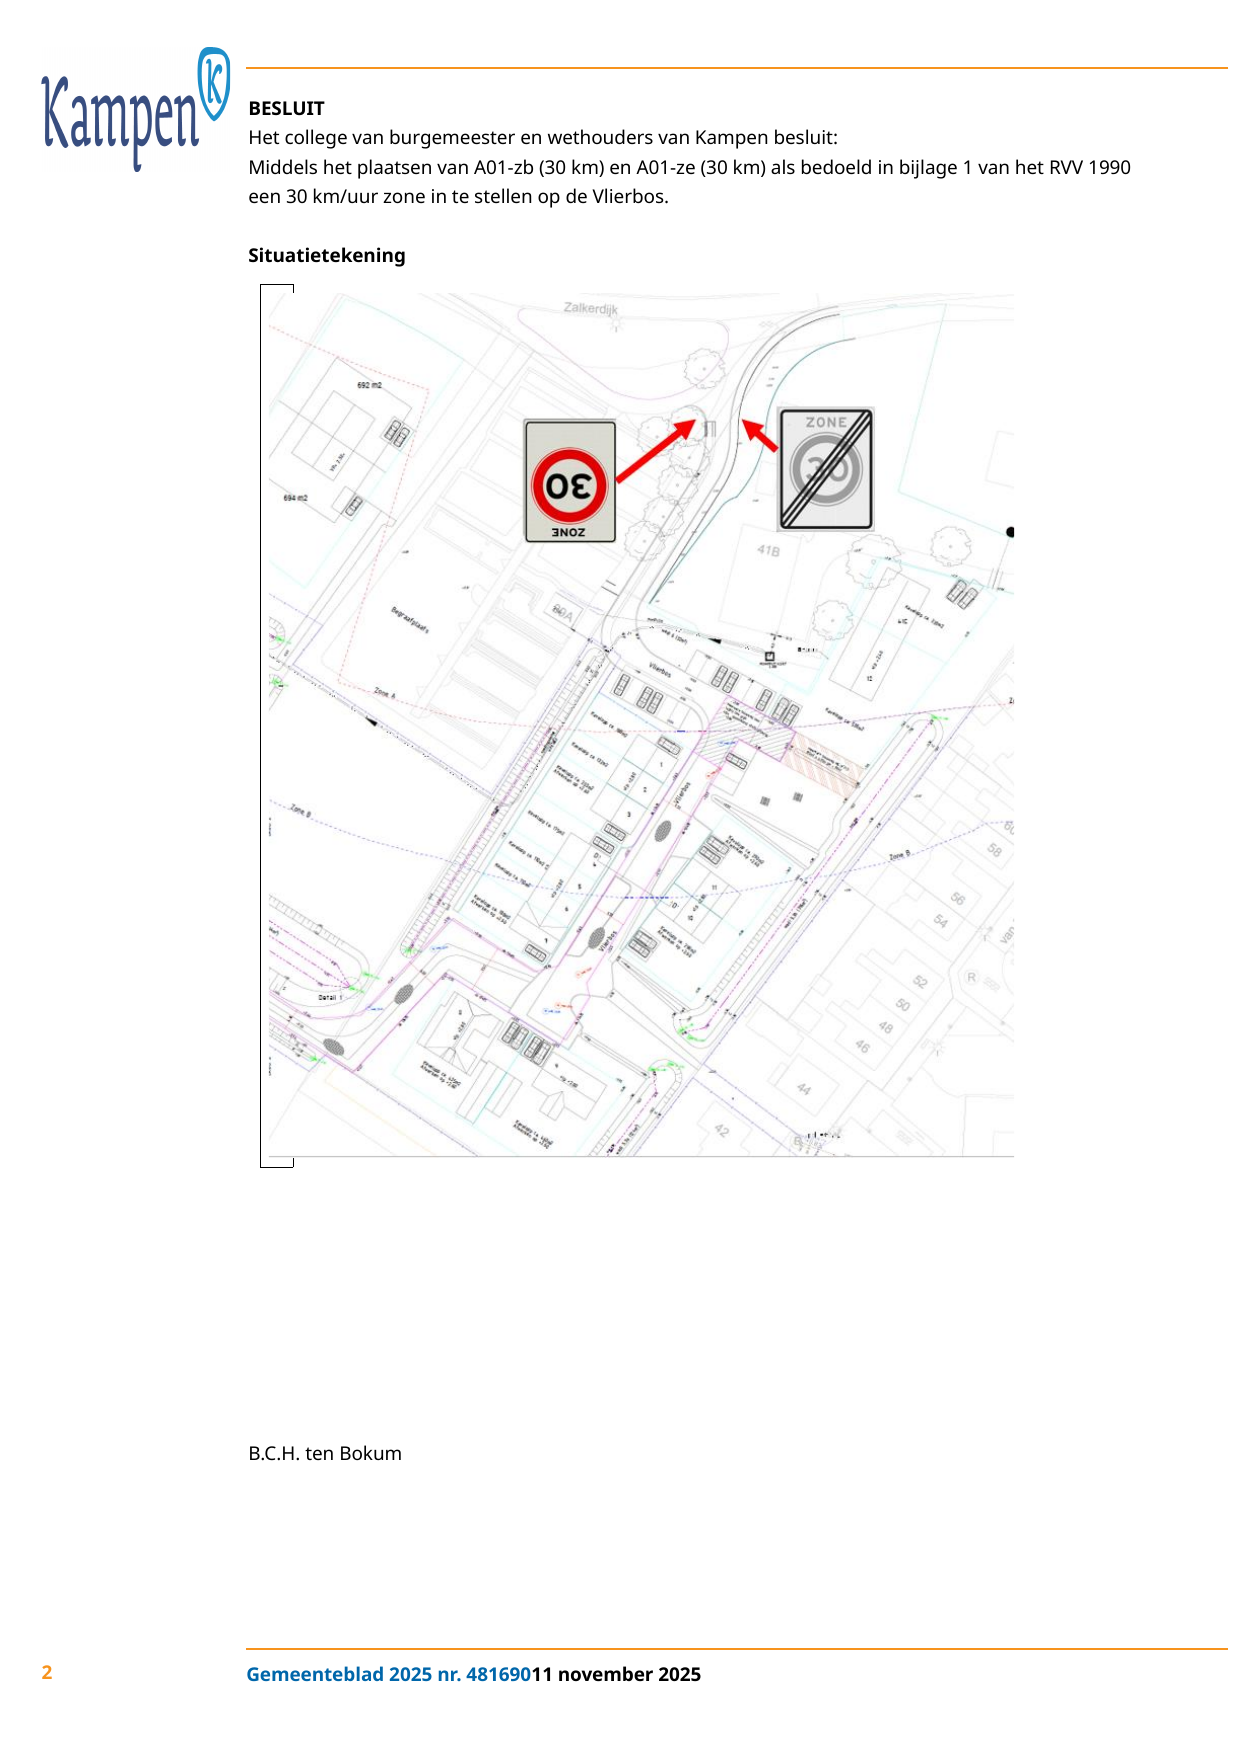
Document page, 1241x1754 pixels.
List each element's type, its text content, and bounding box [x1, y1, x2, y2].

picture [41, 47, 231, 172]
picture [268, 293, 1015, 1158]
text Middels het plaatsen van A01-zb (30 km) en A01-ze (30 km) als bedoeld in bijlage 1 van het RVV 1990 een 30 km/uur zone in te stellen op de Vlierbos. [248, 154, 1152, 209]
text Situatietekening [248, 243, 1152, 268]
text B.C.H. ten Bokum [248, 1440, 1152, 1466]
text Het college van burgemeester en wethouders van Kampen besluit: [248, 124, 1152, 150]
text BESLUIT [248, 95, 1152, 121]
